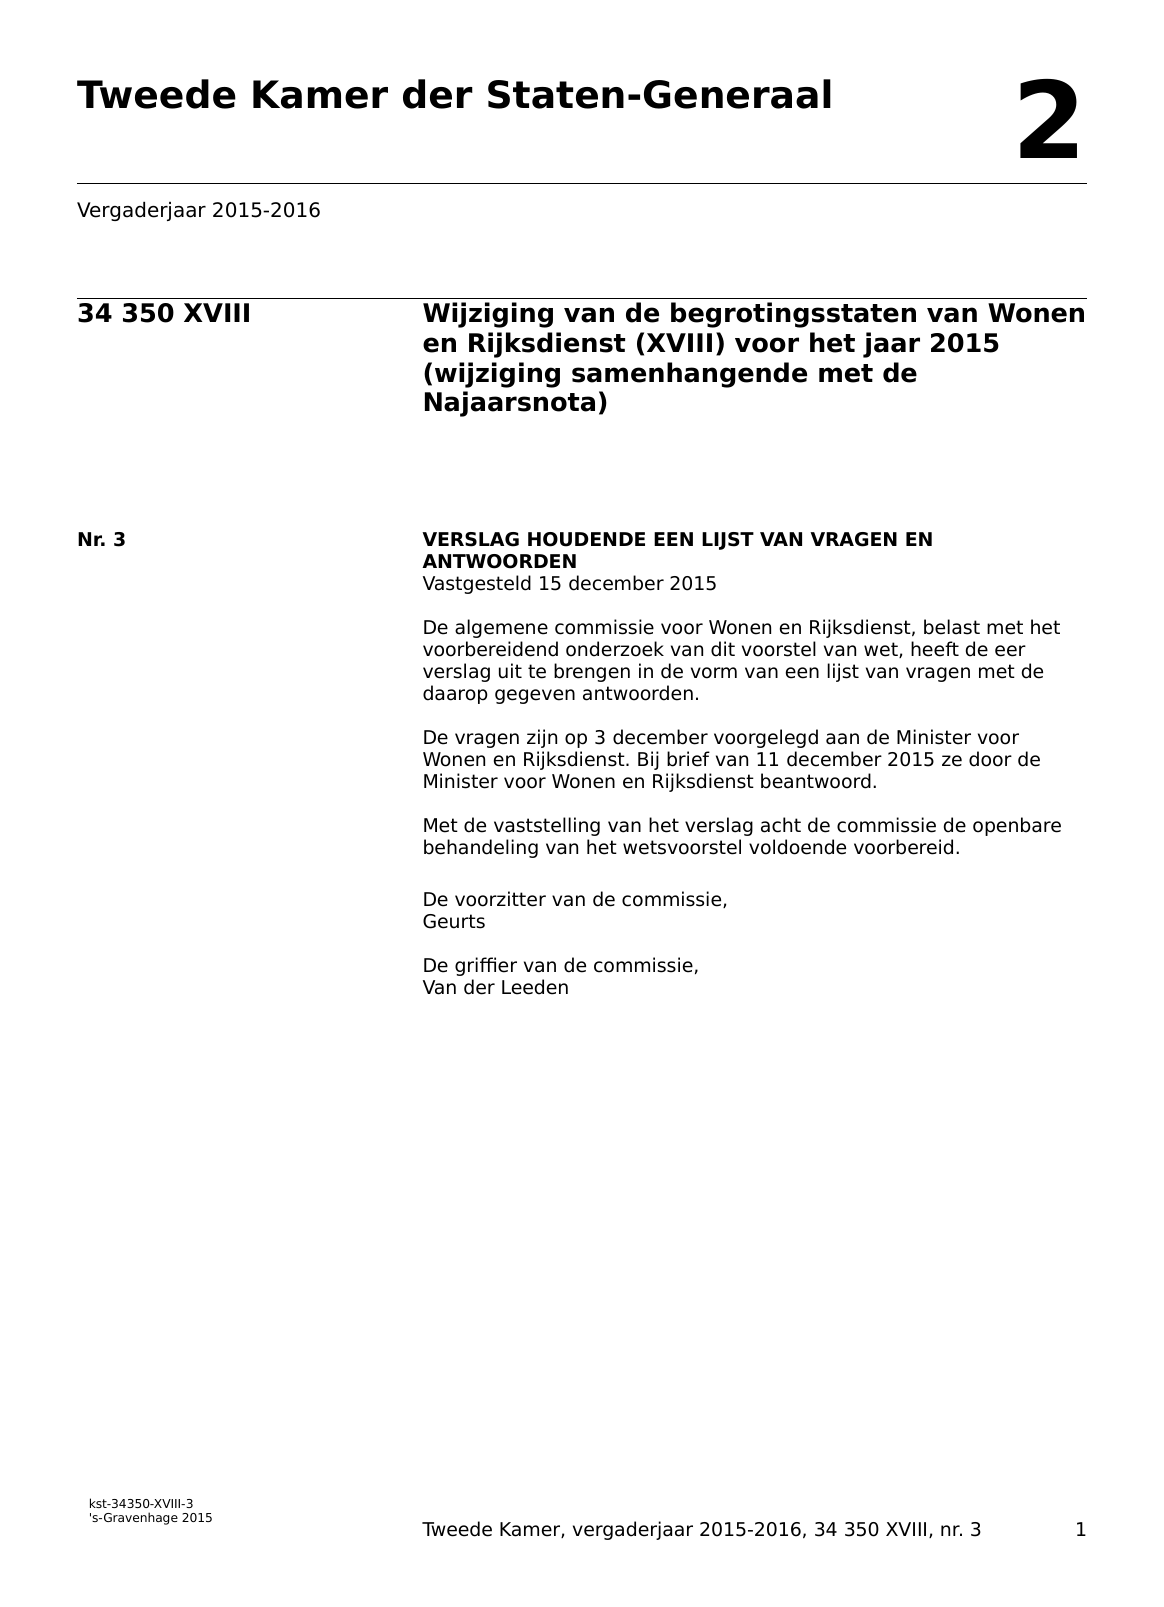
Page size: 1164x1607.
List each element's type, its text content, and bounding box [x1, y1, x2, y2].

subtitle Nr. 3 VERSLAG HOUDENDE EEN LIJST VAN VRAGEN EN ANTWOORDEN [77, 529, 1087, 573]
table_header Tweede Kamer der Staten-Generaal [77, 59, 886, 183]
text kst-34350-XVIII-3 [88, 1497, 323, 1511]
text Met de vaststelling van het verslag acht de commissie de openbare behandeling van het wetsvoorstel voldoende voorbereid. [422, 815, 1087, 859]
table_header 2 [886, 59, 1087, 183]
text De griffier van de commissie, Van der Leeden [422, 955, 1087, 999]
text De algemene commissie voor Wonen en Rijksdienst, belast met het voorbereidend onderzoek van dit voorstel van wet, heeft de eer verslag uit te brengen in de vorm van een lijst van vragen met de daarop gegeven antwoorden. [422, 617, 1087, 705]
text De voorzitter van de commissie, Geurts [422, 889, 1087, 933]
table_cell Vergaderjaar 2015-2016 [77, 184, 1087, 298]
text Vastgesteld 15 december 2015 [422, 573, 1087, 595]
text De vragen zijn op 3 december voorgelegd aan de Minister voor Wonen en Rijksdienst. Bij brief van 11 december 2015 ze door de Minister voor Wonen en Rijksdienst beantwoord. [422, 727, 1087, 793]
subtitle 34 350 XVIII Wijziging van de begrotingsstaten van Wonen en Rijksdienst (XVIII) voor het jaar 2015 (wijziging samenhangende met de Najaarsnota) [77, 299, 1087, 418]
text 's-Gravenhage 2015 [88, 1511, 323, 1525]
